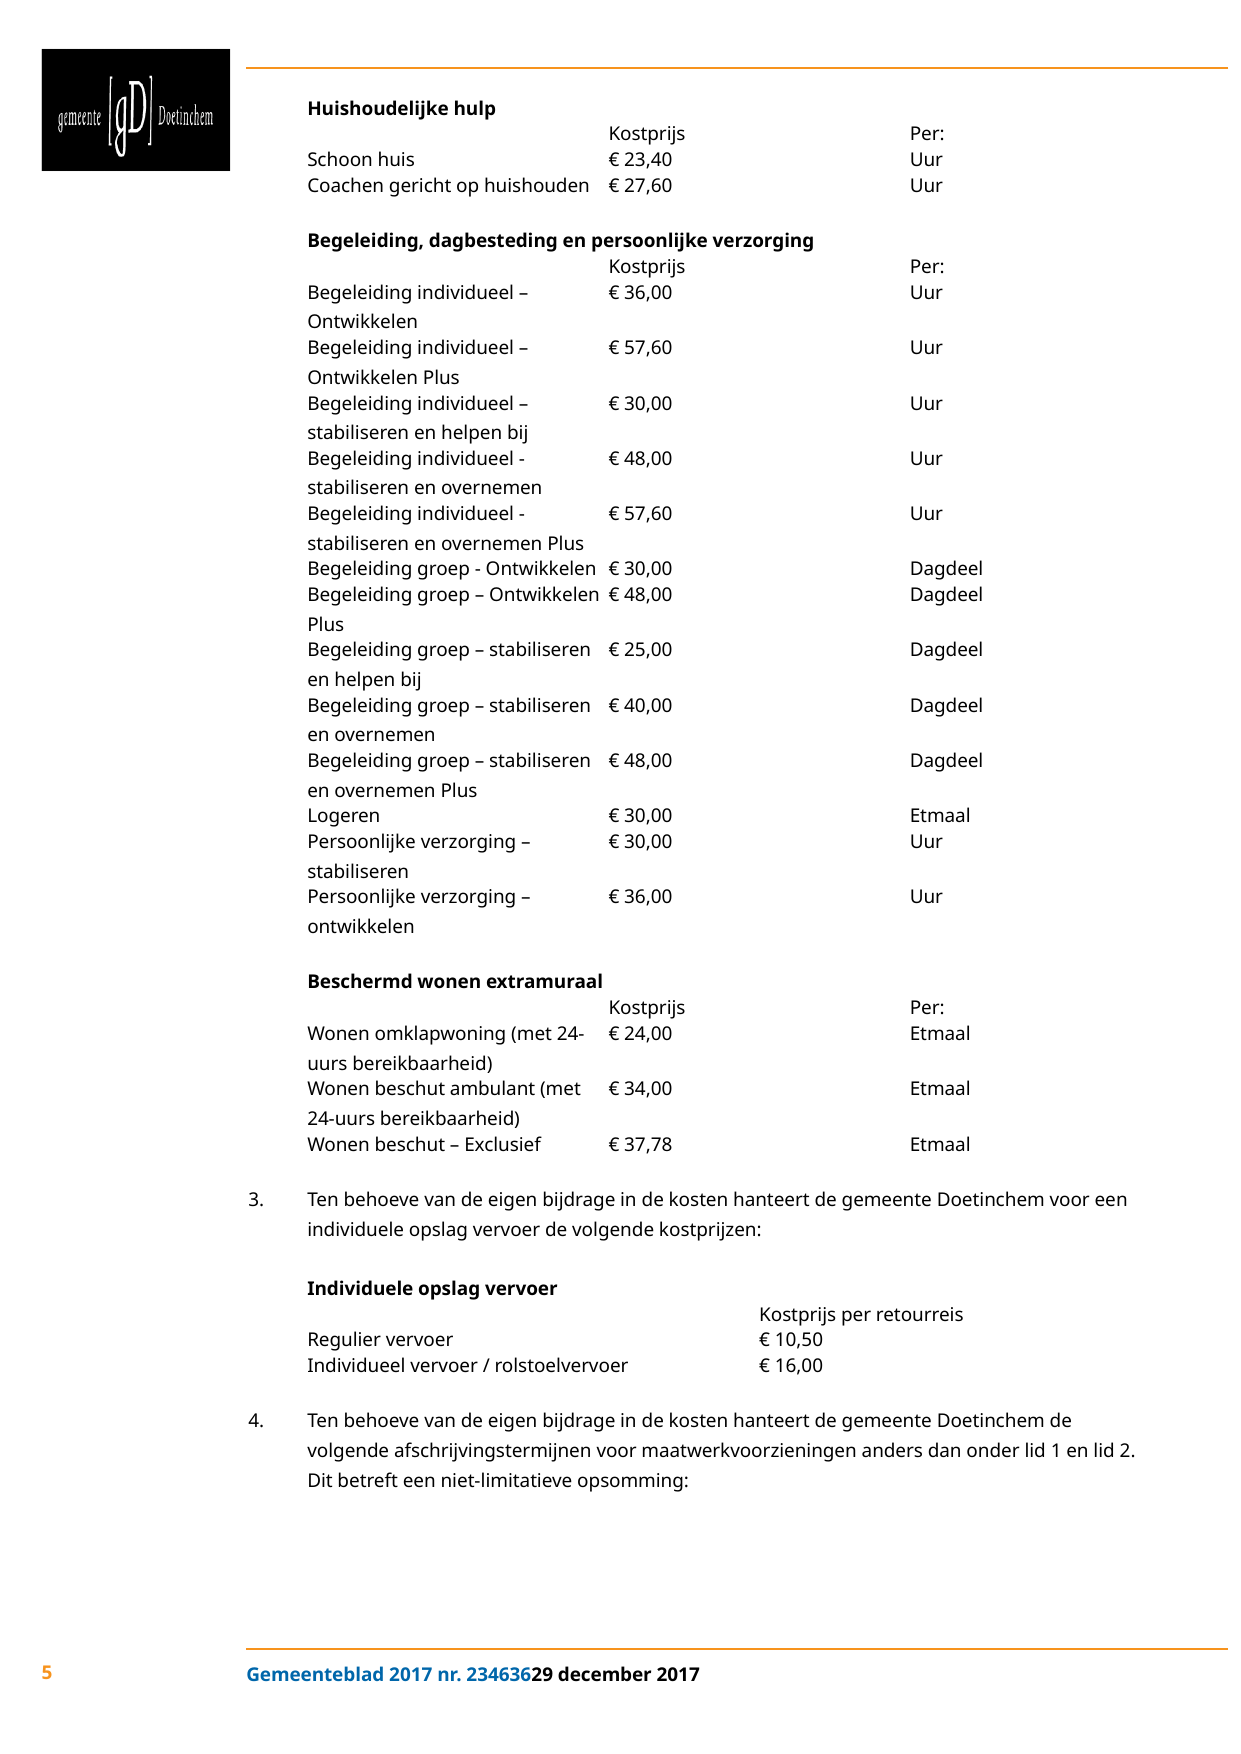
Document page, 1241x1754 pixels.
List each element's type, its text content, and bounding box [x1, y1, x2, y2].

table_cell Dagdeel [910, 637, 1211, 692]
table_cell Uur [910, 445, 1211, 500]
table_cell Logeren [307, 803, 608, 828]
table_cell € 48,00 [608, 445, 909, 500]
table_cell [307, 1301, 759, 1327]
table_cell Persoonlijke verzorging – ontwikkelen [307, 884, 608, 939]
table_cell € 27,60 [608, 172, 909, 198]
table_header Individuele opslag vervoer [307, 1275, 1211, 1301]
table_cell Per: [910, 995, 1211, 1020]
table_cell Regulier vervoer [307, 1327, 759, 1352]
table_cell Uur [910, 500, 1211, 556]
table_cell [307, 121, 608, 146]
table_cell Wonen beschut ambulant (met 24-uurs bereikbaarheid) [307, 1076, 608, 1131]
table_cell € 16,00 [759, 1352, 1211, 1378]
table_cell € 23,40 [608, 146, 909, 172]
table_cell Begeleiding groep - Ontwikkelen [307, 556, 608, 581]
table_cell € 30,00 [608, 390, 909, 445]
table_cell Uur [910, 390, 1211, 445]
table_cell € 57,60 [608, 334, 909, 390]
table_cell Etmaal [910, 1020, 1211, 1076]
picture [41, 47, 231, 172]
table_cell Uur [910, 884, 1211, 939]
table_cell € 30,00 [608, 803, 909, 828]
table_cell € 10,50 [759, 1327, 1211, 1352]
table_cell Begeleiding groep – stabiliseren en helpen bij [307, 637, 608, 692]
table_cell Individueel vervoer / rolstoelvervoer [307, 1352, 759, 1378]
table_cell € 36,00 [608, 884, 909, 939]
table_cell Kostprijs [608, 253, 909, 279]
table_cell Uur [910, 172, 1211, 198]
table_cell Begeleiding individueel – Ontwikkelen Plus [307, 334, 608, 390]
table_cell Per: [910, 253, 1211, 279]
table_cell Uur [910, 146, 1211, 172]
table_cell Dagdeel [910, 556, 1211, 581]
table_cell Begeleiding individueel – Ontwikkelen [307, 279, 608, 334]
table_cell Etmaal [910, 1131, 1211, 1157]
table_cell Wonen beschut – Exclusief [307, 1131, 608, 1157]
table_cell € 34,00 [608, 1076, 909, 1131]
table_cell Dagdeel [910, 747, 1211, 803]
table_cell € 48,00 [608, 747, 909, 803]
table_cell [307, 253, 608, 279]
table_cell € 30,00 [608, 828, 909, 884]
table_cell € 40,00 [608, 692, 909, 747]
table_header Begeleiding, dagbesteding en persoonlijke verzorging [307, 228, 1211, 253]
table_cell Persoonlijke verzorging – stabiliseren [307, 828, 608, 884]
table_cell Etmaal [910, 803, 1211, 828]
table_cell Dagdeel [910, 581, 1211, 637]
table_cell € 37,78 [608, 1131, 909, 1157]
table_cell Begeleiding groep – stabiliseren en overnemen Plus [307, 747, 608, 803]
table_cell Coachen gericht op huishouden [307, 172, 608, 198]
table_cell Begeleiding individueel - stabiliseren en overnemen [307, 445, 608, 500]
table_cell Per: [910, 121, 1211, 146]
table_cell Wonen omklapwoning (met 24-uurs bereikbaarheid) [307, 1020, 608, 1076]
table_cell € 25,00 [608, 637, 909, 692]
table_cell Begeleiding groep – Ontwikkelen Plus [307, 581, 608, 637]
list Ten behoeve van de eigen bijdrage in de kosten hanteert de gemeente Doetinchem voor een individuele opslag vervoer de volgende kostprijzen: [248, 1186, 1152, 1242]
table_cell Uur [910, 828, 1211, 884]
table_cell Etmaal [910, 1076, 1211, 1131]
list Ten behoeve van de eigen bijdrage in de kosten hanteert de gemeente Doetinchem de volgende afschrijvingstermijnen voor maatwerkvoorzieningen anders dan onder lid 1 en lid 2. Dit betreft een niet-limitatieve opsomming: [248, 1408, 1152, 1493]
table_cell Uur [910, 334, 1211, 390]
table_cell Kostprijs per retourreis [759, 1301, 1211, 1327]
table_cell Begeleiding groep – stabiliseren en overnemen [307, 692, 608, 747]
table_cell Dagdeel [910, 692, 1211, 747]
table_cell [307, 995, 608, 1020]
table_cell € 24,00 [608, 1020, 909, 1076]
table_cell Kostprijs [608, 121, 909, 146]
table_cell Uur [910, 279, 1211, 334]
table_cell € 57,60 [608, 500, 909, 556]
table_header Huishoudelijke hulp [307, 95, 1211, 121]
table_cell € 30,00 [608, 556, 909, 581]
table_cell € 36,00 [608, 279, 909, 334]
table_cell Begeleiding individueel – stabiliseren en helpen bij [307, 390, 608, 445]
table_cell Schoon huis [307, 146, 608, 172]
table_cell Kostprijs [608, 995, 909, 1020]
table_cell € 48,00 [608, 581, 909, 637]
table_cell Begeleiding individueel - stabiliseren en overnemen Plus [307, 500, 608, 556]
table_header Beschermd wonen extramuraal [307, 969, 1211, 994]
